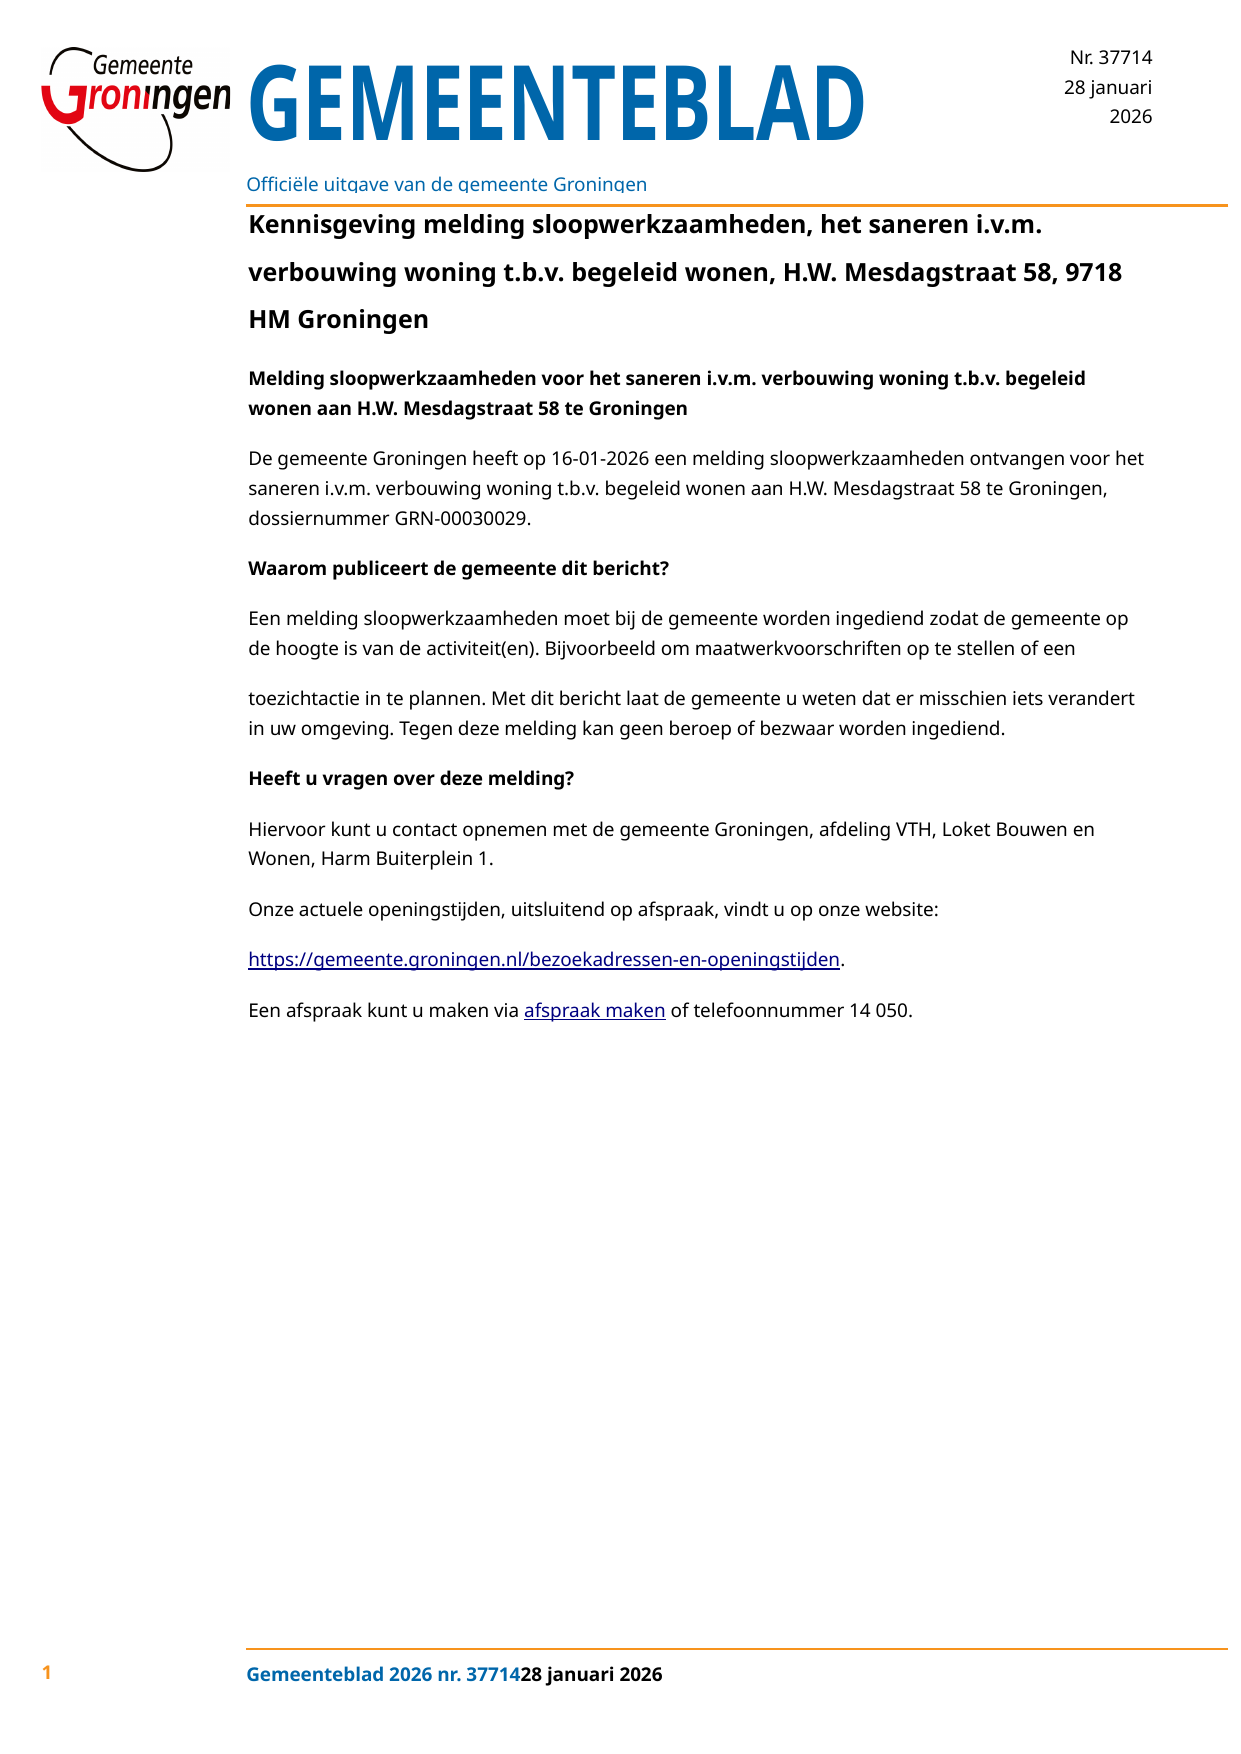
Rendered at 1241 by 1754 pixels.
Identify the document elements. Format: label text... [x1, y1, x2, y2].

text De gemeente Groningen heeft op 16-01-2026 een melding sloopwerkzaamheden ontvangen voor het saneren i.v.m. verbouwing woning t.b.v. begeleid wonen aan H.W. Mesdagstraat 58 te Groningen, dossiernummer GRN-00030029. [248, 446, 1152, 530]
text Een melding sloopwerkzaamheden moet bij de gemeente worden ingediend zodat de gemeente op de hoogte is van de activiteit(en). Bijvoorbeeld om maatwerkvoorschriften op te stellen of een [248, 606, 1152, 661]
text Waarom publiceert de gemeente dit bericht? [248, 555, 1152, 581]
text Melding sloopwerkzaamheden voor het saneren i.v.m. verbouwing woning t.b.v. begeleid wonen aan H.W. Mesdagstraat 58 te Groningen [248, 366, 1152, 421]
text Onze actuele openingstijden, uitsluitend op afspraak, vindt u op onze website: [248, 896, 1152, 922]
text Een afspraak kunt u maken via afspraak maken of telefoonnummer 14 050. [248, 997, 1152, 1022]
text Kennisgeving melding sloopwerkzaamheden, het saneren i.v.m. verbouwing woning t.b.v. begeleid wonen, H.W. Mesdagstraat 58, 9718 HM Groningen [248, 207, 1152, 336]
picture [41, 47, 231, 172]
text https://gemeente.groningen.nl/bezoekadressen-en-openingstijden. [248, 946, 1152, 972]
text Heeft u vragen over deze melding? [248, 766, 1152, 791]
text Hiervoor kunt u contact opnemen met de gemeente Groningen, afdeling VTH, Loket Bouwen en Wonen, Harm Buiterplein 1. [248, 816, 1152, 871]
text toezichtactie in te plannen. Met dit bericht laat de gemeente u weten dat er misschien iets verandert in uw omgeving. Tegen deze melding kan geen beroep of bezwaar worden ingediend. [248, 686, 1152, 741]
